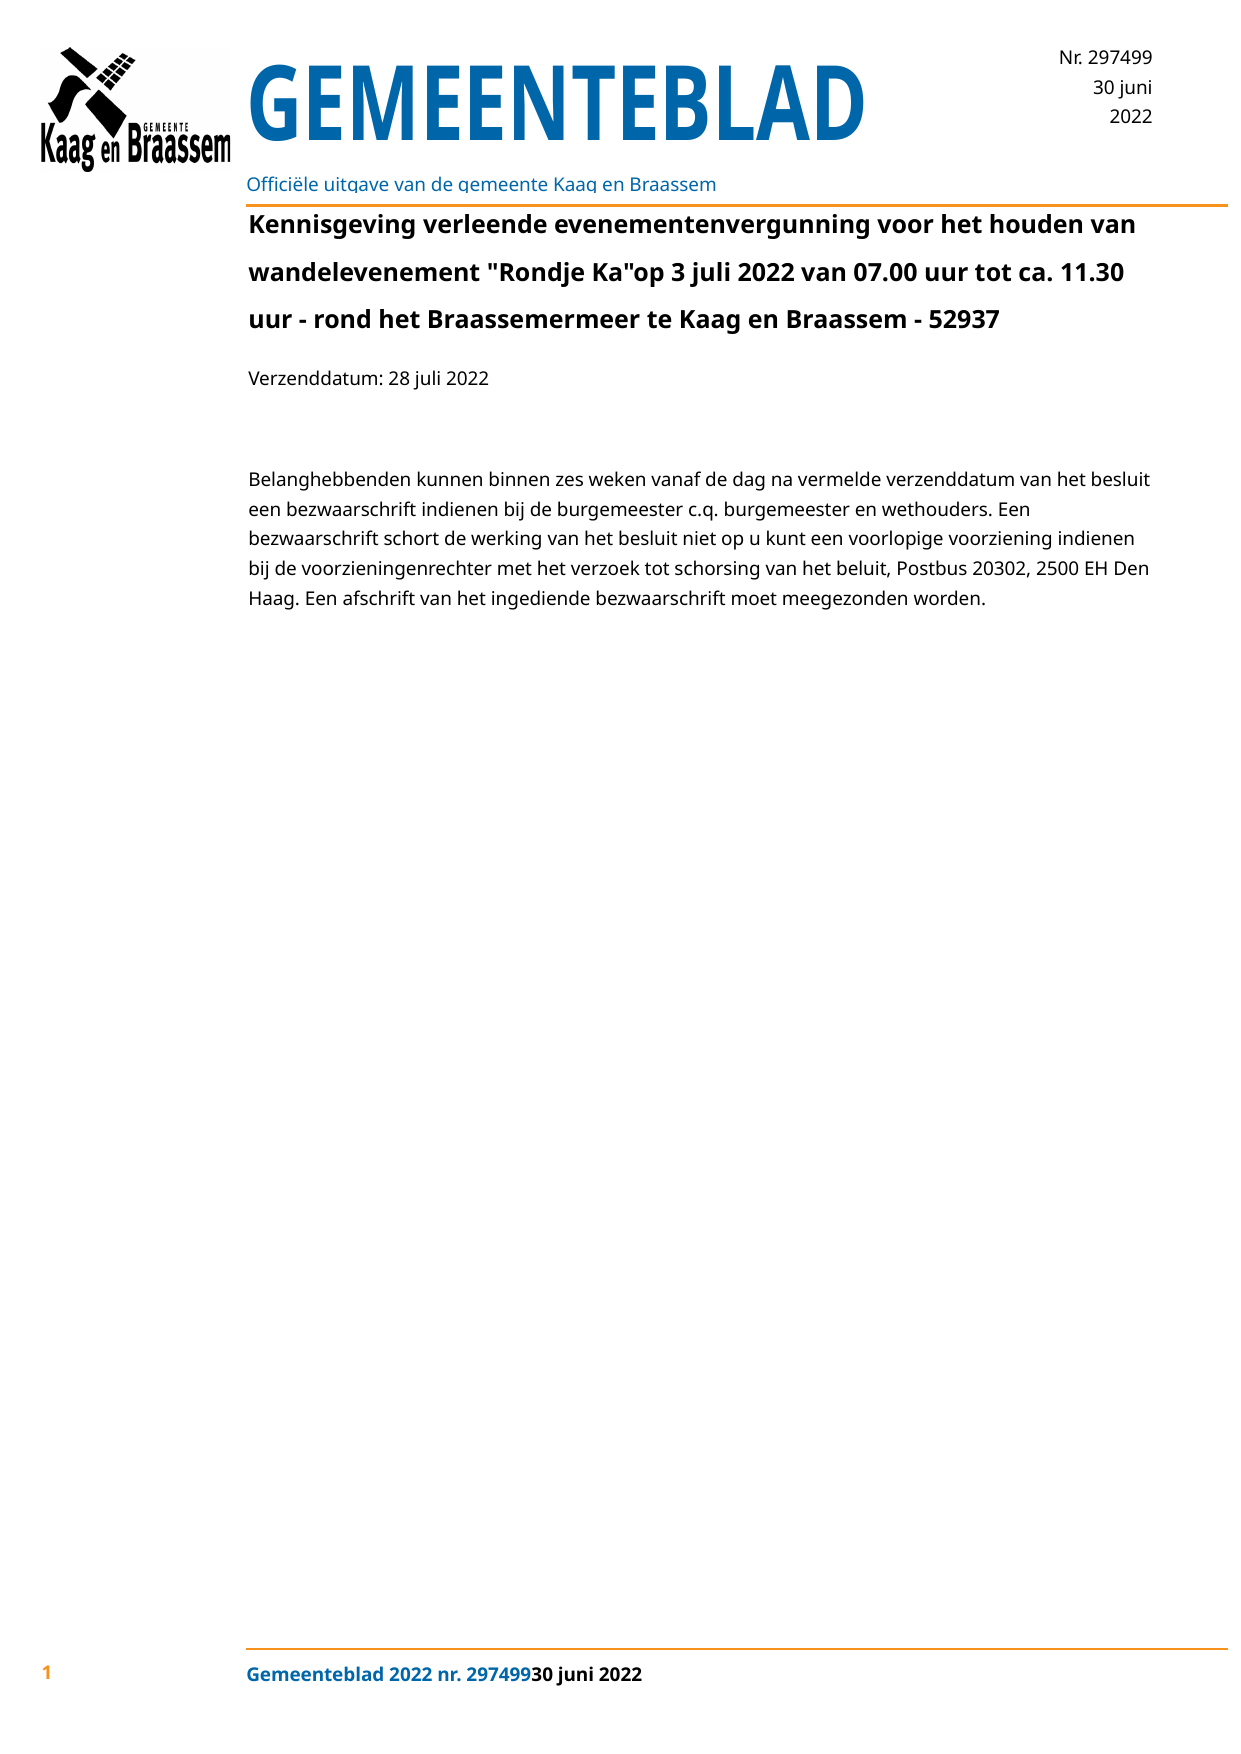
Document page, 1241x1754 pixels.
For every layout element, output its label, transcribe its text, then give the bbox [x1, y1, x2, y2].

text Verzenddatum: 28 juli 2022 [248, 366, 1152, 391]
text Belanghebbenden kunnen binnen zes weken vanaf de dag na vermelde verzenddatum van het besluit een bezwaarschrift indienen bij de burgemeester c.q. burgemeester en wethouders. Een bezwaarschrift schort de werking van het besluit niet op u kunt een voorlopige voorziening indienen bij de voorzieningenrechter met het verzoek tot schorsing van het beluit, Postbus 20302, 2500 EH Den Haag. Een afschrift van het ingediende bezwaarschrift moet meegezonden worden. [248, 466, 1152, 610]
text Kennisgeving verleende evenementenvergunning voor het houden van wandelevenement "Rondje Ka"op 3 juli 2022 van 07.00 uur tot ca. 11.30 uur - rond het Braassemermeer te Kaag en Braassem - 52937 [248, 207, 1152, 336]
picture [41, 47, 231, 172]
